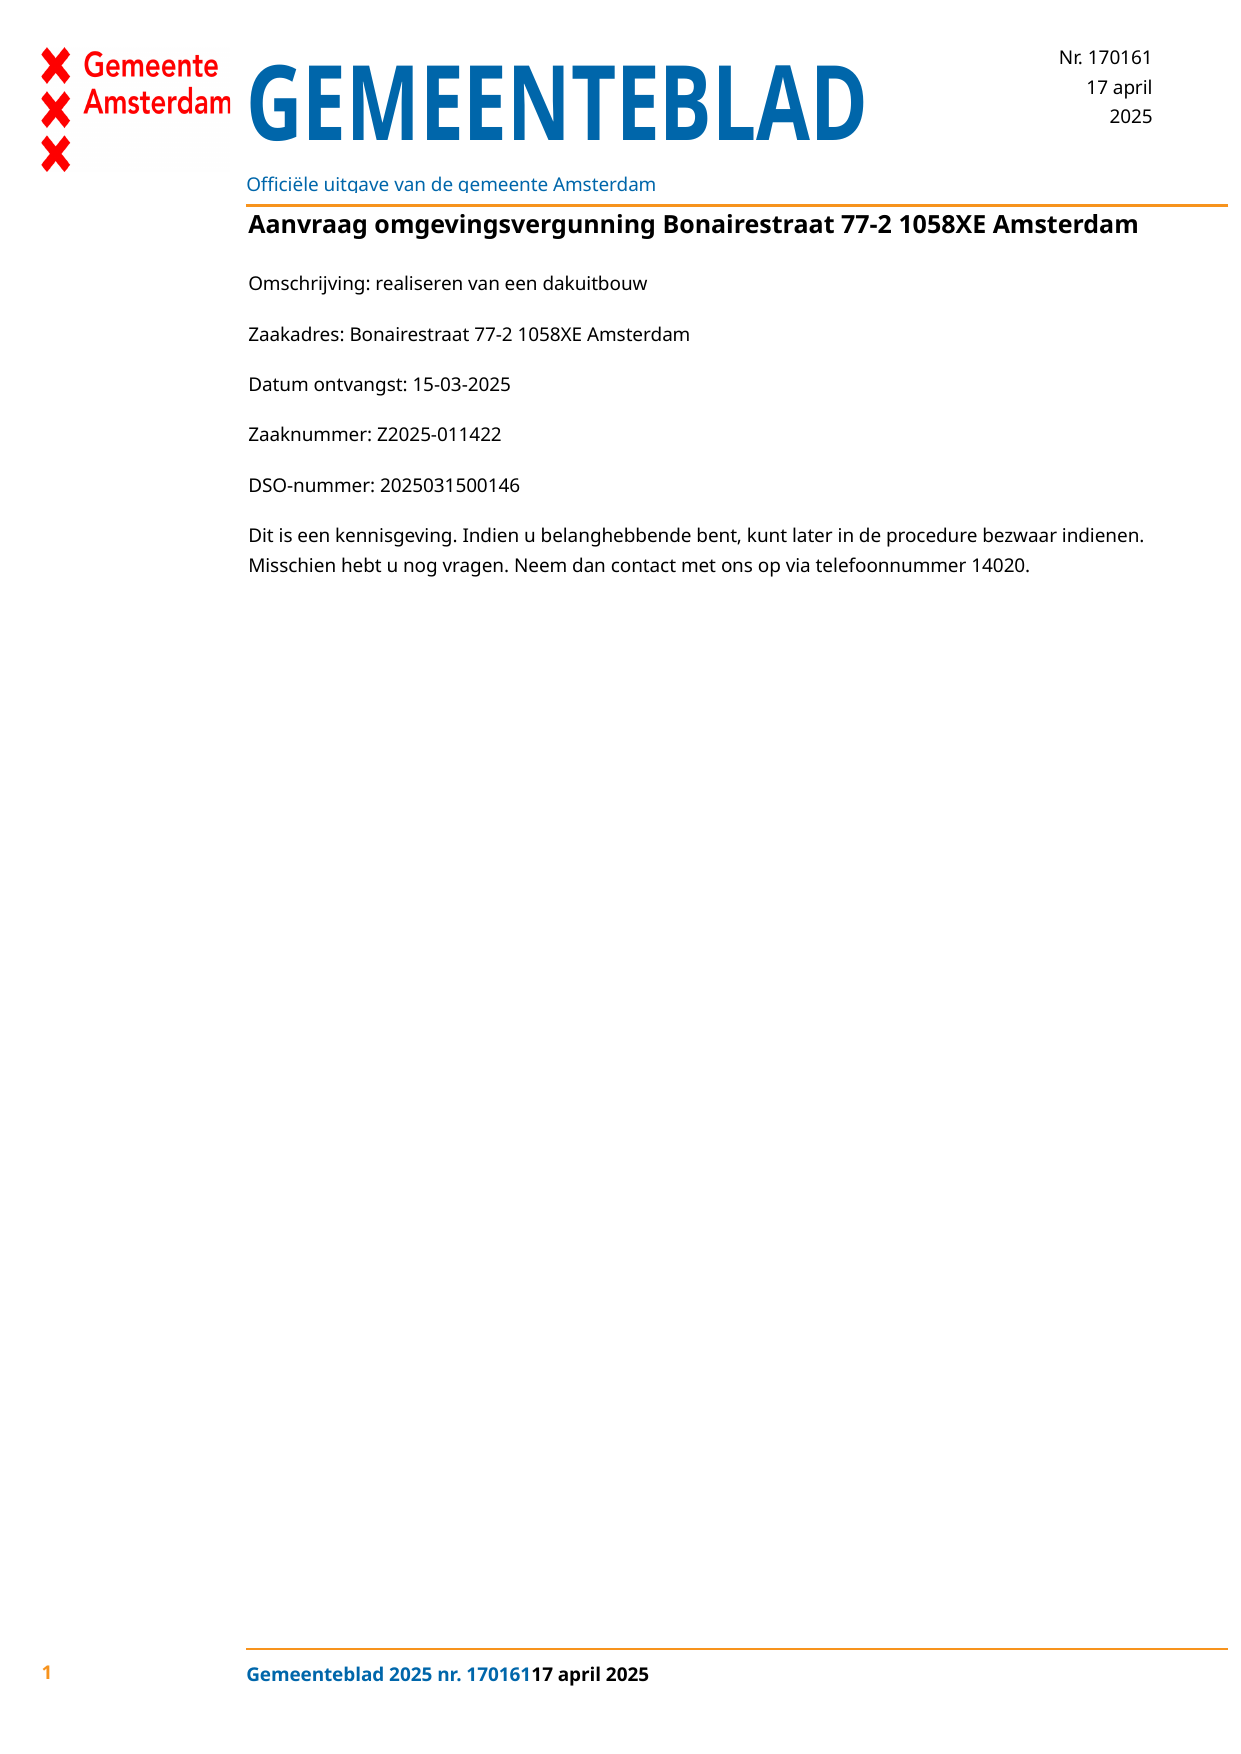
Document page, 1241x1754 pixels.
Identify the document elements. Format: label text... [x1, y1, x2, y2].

text Zaakadres: Bonairestraat 77-2 1058XE Amsterdam [248, 321, 1152, 346]
text Dit is een kennisgeving. Indien u belanghebbende bent, kunt later in de procedure bezwaar indienen. Misschien hebt u nog vragen. Neem dan contact met ons op via telefoonnummer 14020. [248, 522, 1152, 578]
text Datum ontvangst: 15-03-2025 [248, 371, 1152, 397]
text DSO-nummer: 2025031500146 [248, 472, 1152, 498]
text Aanvraag omgevingsvergunning Bonairestraat 77-2 1058XE Amsterdam [248, 207, 1152, 241]
text Zaaknummer: Z2025-011422 [248, 422, 1152, 447]
text Omschrijving: realiseren van een dakuitbouw [248, 270, 1152, 296]
picture [41, 47, 231, 172]
